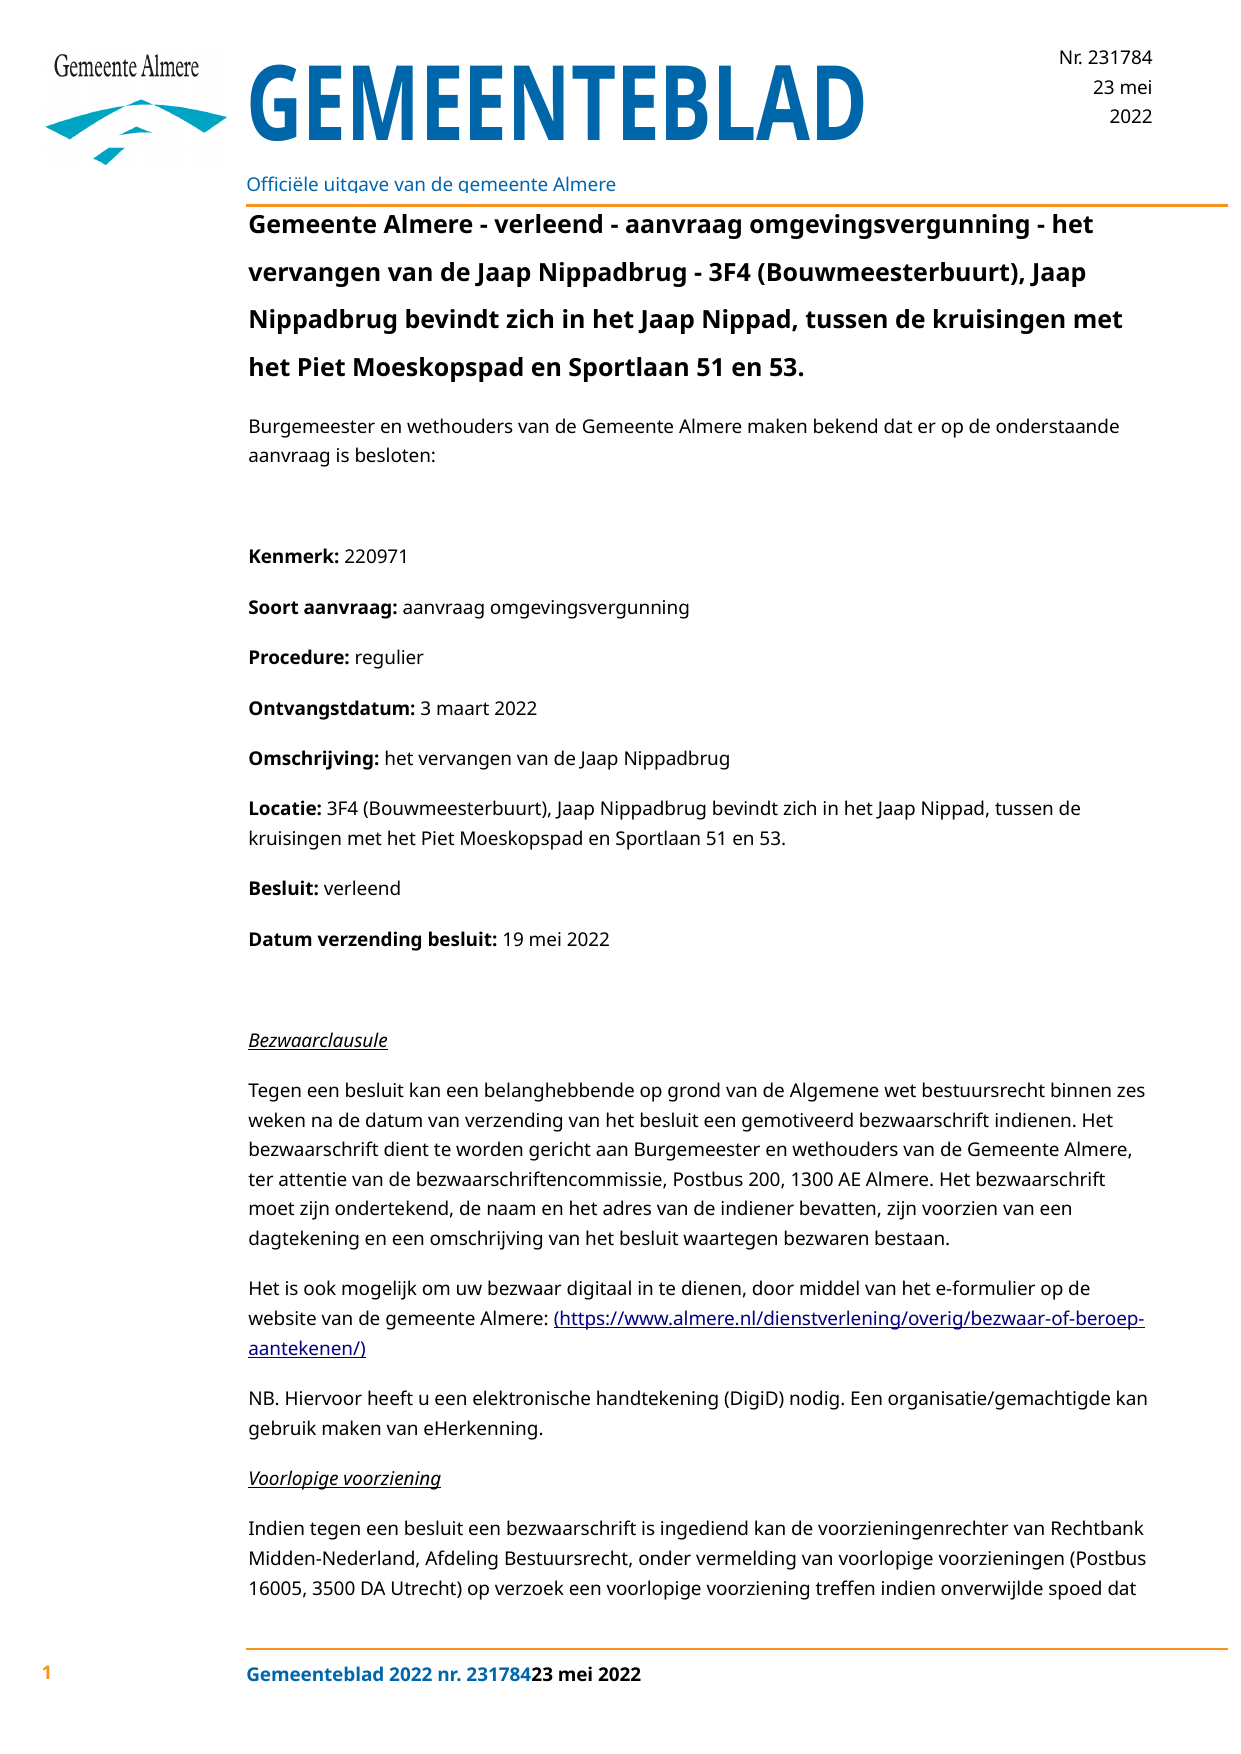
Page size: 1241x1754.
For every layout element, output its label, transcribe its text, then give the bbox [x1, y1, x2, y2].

text Het is ook mogelijk om uw bezwaar digitaal in te dienen, door middel van het e-formulier op de website van de gemeente Almere: (https://www.almere.nl/dienstverlening/overig/bezwaar-of-beroep-aantekenen/) [248, 1276, 1152, 1361]
text Datum verzending besluit: 19 mei 2022 [248, 926, 1152, 952]
text Omschrijving: het vervangen van de Jaap Nippadbrug [248, 745, 1152, 771]
text Voorlopige voorziening [248, 1465, 1152, 1491]
text Besluit: verleend [248, 876, 1152, 901]
text Ontvangstdatum: 3 maart 2022 [248, 695, 1152, 721]
picture [41, 47, 231, 172]
text Soort aanvraag: aanvraag omgevingsvergunning [248, 594, 1152, 620]
text Bezwaarclausule [248, 1027, 1152, 1053]
text Gemeente Almere - verleend - aanvraag omgevingsvergunning - het vervangen van de Jaap Nippadbrug - 3F4 (Bouwmeesterbuurt), Jaap Nippadbrug bevindt zich in het Jaap Nippad, tussen de kruisingen met het Piet Moeskopspad en Sportlaan 51 en 53. [248, 207, 1152, 384]
text Kenmerk: 220971 [248, 543, 1152, 569]
text Burgemeester en wethouders van de Gemeente Almere maken bekend dat er op de onderstaande aanvraag is besloten: [248, 413, 1152, 468]
text NB. Hiervoor heeft u een elektronische handtekening (DigiD) nodig. Een organisatie/gemachtigde kan gebruik maken van eHerkenning. [248, 1385, 1152, 1441]
text Locatie: 3F4 (Bouwmeesterbuurt), Jaap Nippadbrug bevindt zich in het Jaap Nippad, tussen de kruisingen met het Piet Moeskopspad en Sportlaan 51 en 53. [248, 796, 1152, 851]
text Procedure: regulier [248, 644, 1152, 670]
text Tegen een besluit kan een belanghebbende op grond van de Algemene wet bestuursrecht binnen zes weken na de datum van verzending van het besluit een gemotiveerd bezwaarschrift indienen. Het bezwaarschrift dient te worden gericht aan Burgemeester en wethouders van de Gemeente Almere, ter attentie van de bezwaarschriftencommissie, Postbus 200, 1300 AE Almere. Het bezwaarschrift moet zijn ondertekend, de naam en het adres van de indiener bevatten, zijn voorzien van een dagtekening en een omschrijving van het besluit waartegen bezwaren bestaan. [248, 1077, 1152, 1251]
text Indien tegen een besluit een bezwaarschrift is ingediend kan de voorzieningenrechter van Rechtbank Midden-Nederland, Afdeling Bestuursrecht, onder vermelding van voorlopige voorzieningen (Postbus 16005, 3500 DA Utrecht) op verzoek een voorlopige voorziening treffen indien onverwijlde spoed dat [248, 1516, 1152, 1601]
